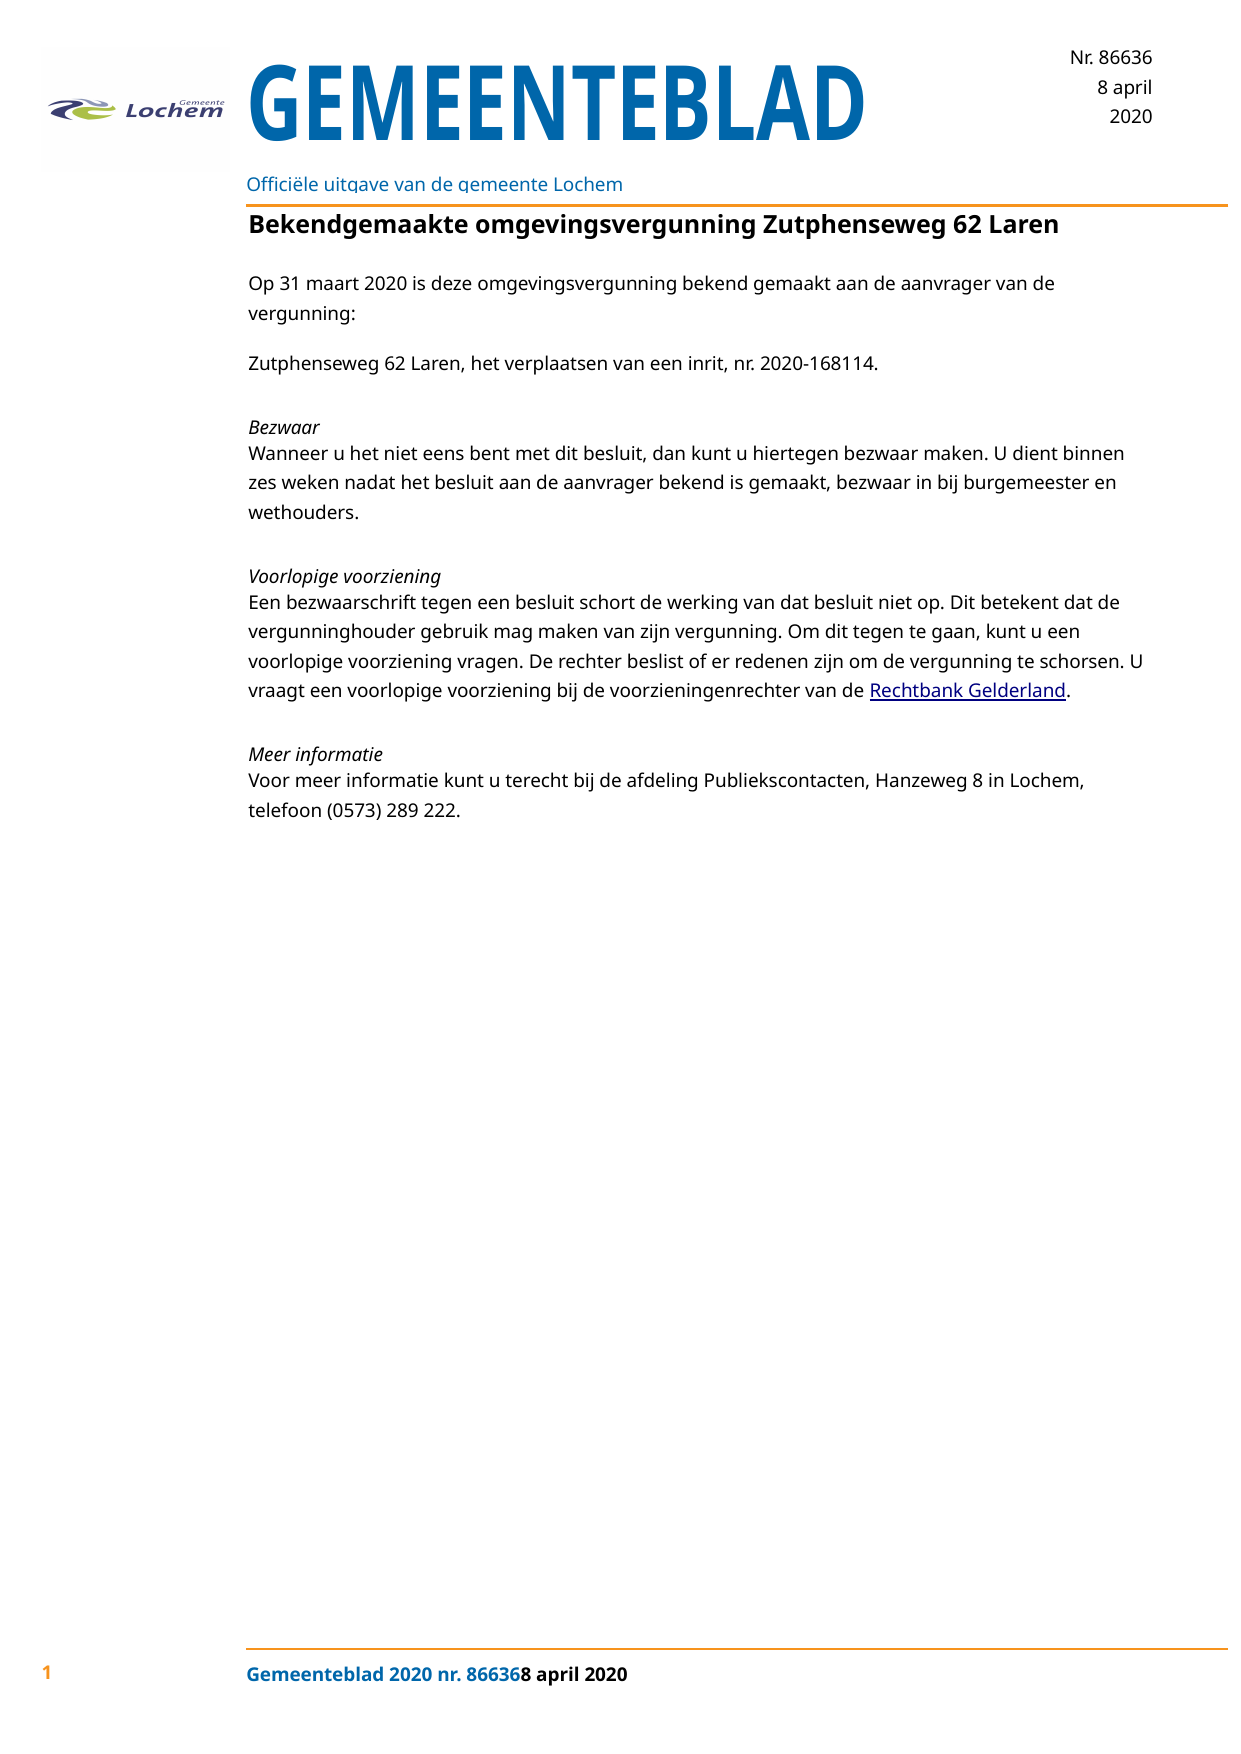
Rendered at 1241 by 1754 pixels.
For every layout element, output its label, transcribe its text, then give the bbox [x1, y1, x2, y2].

picture [41, 47, 231, 172]
text Voor meer informatie kunt u terecht bij de afdeling Publiekscontacten, Hanzeweg 8 in Lochem, telefoon (0573) 289 222. [248, 767, 1152, 823]
text Een bezwaarschrift tegen een besluit schort de werking van dat besluit niet op. Dit betekent dat de vergunninghouder gebruik mag maken van zijn vergunning. Om dit tegen te gaan, kunt u een voorlopige voorziening vragen. De rechter beslist of er redenen zijn om de vergunning te schorsen. U vraagt een voorlopige voorziening bij de voorzieningenrechter van de Rechtbank Gelderland. [248, 589, 1152, 703]
text Wanneer u het niet eens bent met dit besluit, dan kunt u hiertegen bezwaar maken. U dient binnen zes weken nadat het besluit aan de aanvrager bekend is gemaakt, bezwaar in bij burgemeester en wethouders. [248, 440, 1152, 525]
text Bekendgemaakte omgevingsvergunning Zutphenseweg 62 Laren [248, 207, 1152, 241]
text Voorlopige voorziening [248, 563, 1152, 589]
text Meer informatie [248, 742, 1152, 767]
text Bezwaar [248, 414, 1152, 440]
text Op 31 maart 2020 is deze omgevingsvergunning bekend gemaakt aan de aanvrager van de vergunning: [248, 270, 1152, 326]
text Zutphenseweg 62 Laren, het verplaatsen van een inrit, nr. 2020-168114. [248, 350, 1152, 376]
